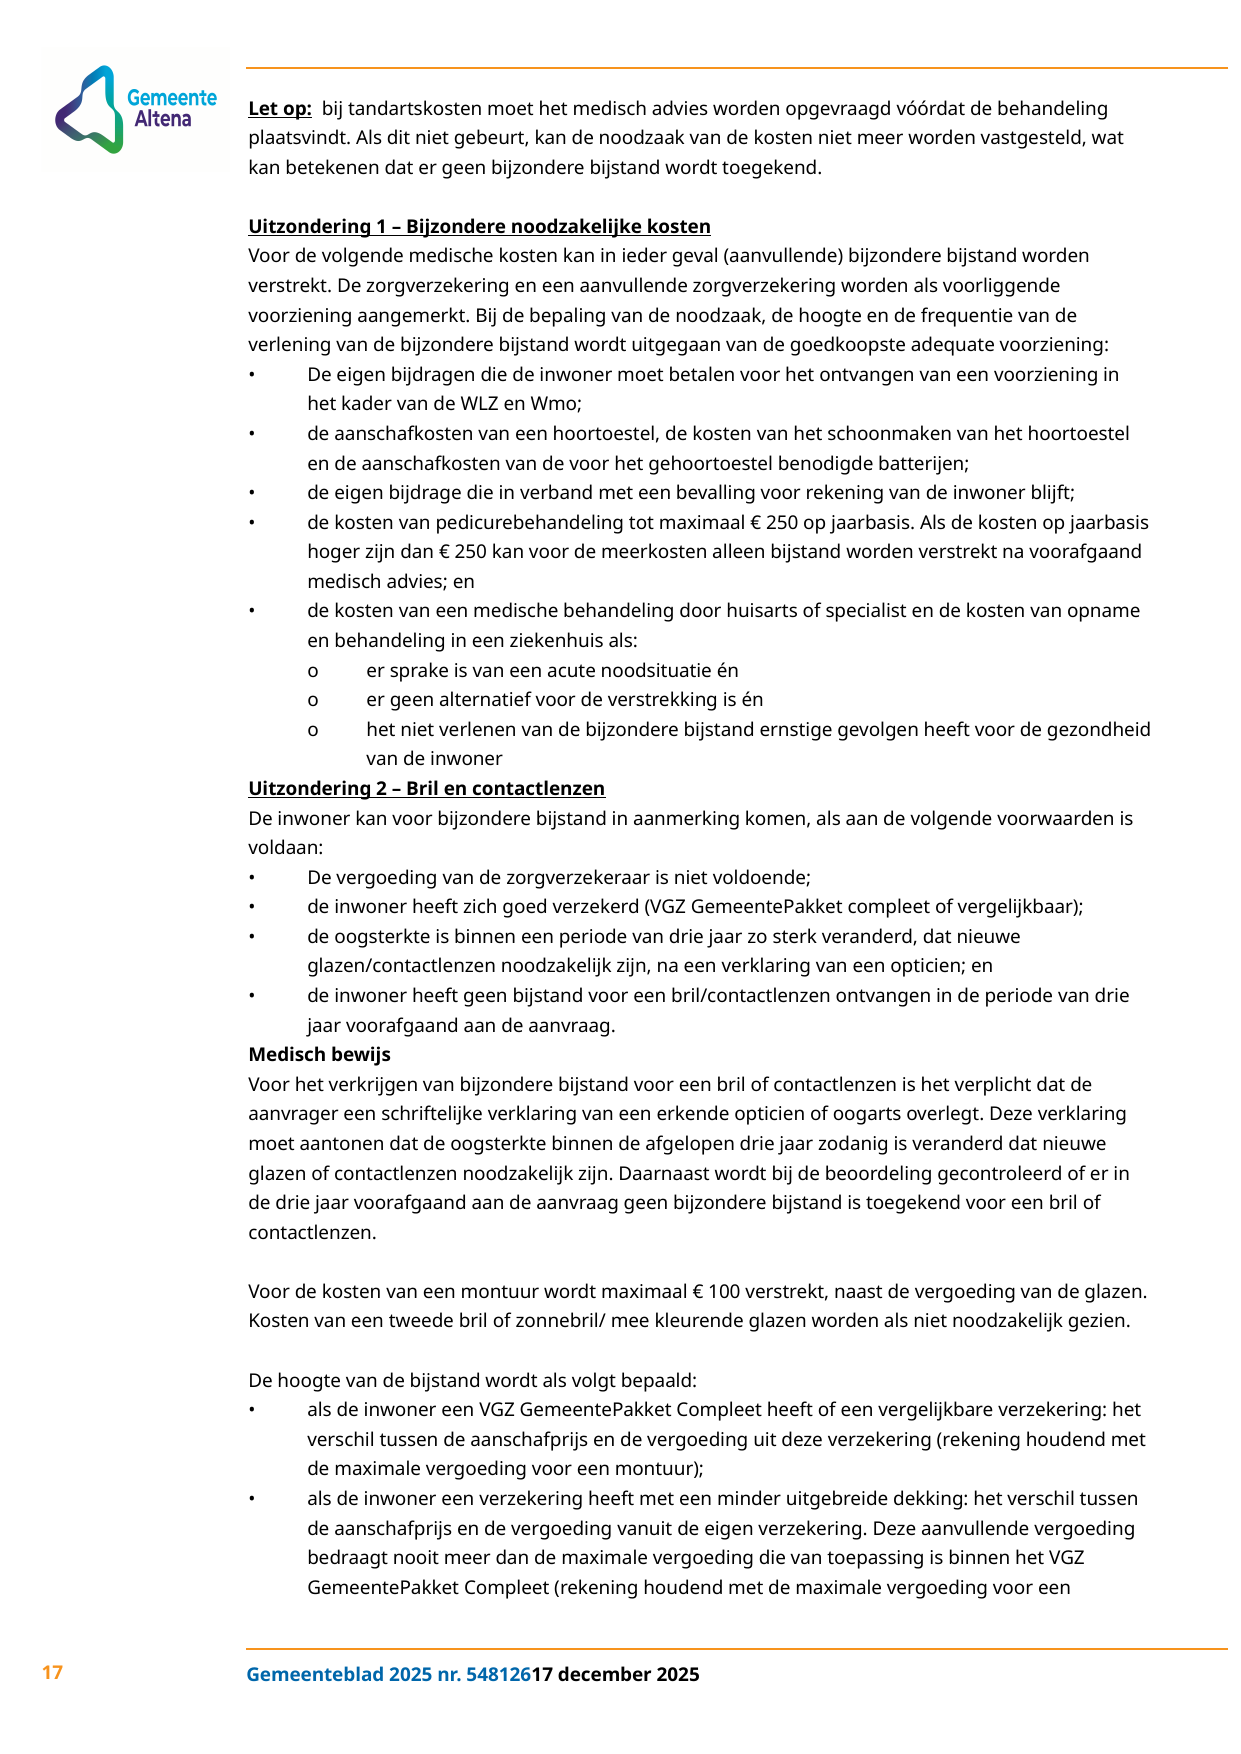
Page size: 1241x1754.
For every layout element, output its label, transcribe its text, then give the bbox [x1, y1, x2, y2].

text Voor het verkrijgen van bijzondere bijstand voor een bril of contactlenzen is het verplicht dat de aanvrager een schriftelijke verklaring van een erkende opticien of oogarts overlegt. Deze verklaring moet aantonen dat de oogsterkte binnen de afgelopen drie jaar zodanig is veranderd dat nieuwe glazen of contactlenzen noodzakelijk zijn. Daarnaast wordt bij de beoordeling gecontroleerd of er in de drie jaar voorafgaand aan de aanvraag geen bijzondere bijstand is toegekend voor een bril of contactlenzen. [248, 1071, 1152, 1245]
list de inwoner heeft zich goed verzekerd (VGZ GemeentePakket compleet of vergelijkbaar); [248, 893, 1152, 919]
list De eigen bijdragen die de inwoner moet betalen voor het ontvangen van een voorziening in het kader van de WLZ en Wmo; [248, 361, 1152, 416]
list de kosten van pedicurebehandeling tot maximaal € 250 op jaarbasis. Als de kosten op jaarbasis hoger zijn dan € 250 kan voor de meerkosten alleen bijstand worden verstrekt na voorafgaand medisch advies; en [248, 509, 1152, 594]
list de aanschafkosten van een hoortoestel, de kosten van het schoonmaken van het hoortoestel en de aanschafkosten van de voor het gehoortoestel benodigde batterijen; [248, 420, 1152, 476]
text Voor de kosten van een montuur wordt maximaal € 100 verstrekt, naast de vergoeding van de glazen. Kosten van een tweede bril of zonnebril/ mee kleurende glazen worden als niet noodzakelijk gezien. [248, 1278, 1152, 1333]
list het niet verlenen van de bijzondere bijstand ernstige gevolgen heeft voor de gezondheid van de inwoner [307, 716, 1152, 771]
list er sprake is van een acute noodsituatie én [307, 657, 1152, 683]
list de kosten van een medische behandeling door huisarts of specialist en de kosten van opname en behandeling in een ziekenhuis als: [248, 598, 1152, 653]
list de oogsterkte is binnen een periode van drie jaar zo sterk veranderd, dat nieuwe glazen/contactlenzen noodzakelijk zijn, na een verklaring van een opticien; en [248, 923, 1152, 978]
text De hoogte van de bijstand wordt als volgt bepaald: [248, 1367, 1152, 1393]
text Voor de volgende medische kosten kan in ieder geval (aanvullende) bijzondere bijstand worden verstrekt. De zorgverzekering en een aanvullende zorgverzekering worden als voorliggende voorziening aangemerkt. Bij de bepaling van de noodzaak, de hoogte en de frequentie van de verlening van de bijzondere bijstand wordt uitgegaan van de goedkoopste adequate voorziening: [248, 243, 1152, 357]
text Uitzondering 2 – Bril en contactlenzen [248, 775, 1152, 801]
list er geen alternatief voor de verstrekking is én [307, 686, 1152, 712]
list als de inwoner een VGZ GemeentePakket Compleet heeft of een vergelijkbare verzekering: het verschil tussen de aanschafprijs en de vergoeding uit deze verzekering (rekening houdend met de maximale vergoeding voor een montuur); [248, 1396, 1152, 1481]
list als de inwoner een verzekering heeft met een minder uitgebreide dekking: het verschil tussen de aanschafprijs en de vergoeding vanuit de eigen verzekering. Deze aanvullende vergoeding bedraagt nooit meer dan de maximale vergoeding die van toepassing is binnen het VGZ GemeentePakket Compleet (rekening houdend met de maximale vergoeding voor een [248, 1485, 1152, 1600]
list de eigen bijdrage die in verband met een bevalling voor rekening van de inwoner blijft; [248, 479, 1152, 505]
text Medisch bewijs [248, 1041, 1152, 1067]
text De inwoner kan voor bijzondere bijstand in aanmerking komen, als aan de volgende voorwaarden is voldaan: [248, 805, 1152, 860]
text Uitzondering 1 – Bijzondere noodzakelijke kosten [248, 213, 1152, 239]
list de inwoner heeft geen bijstand voor een bril/contactlenzen ontvangen in de periode van drie jaar voorafgaand aan de aanvraag. [248, 982, 1152, 1038]
picture [41, 47, 231, 172]
list De vergoeding van de zorgverzekeraar is niet voldoende; [248, 864, 1152, 890]
text Let op: bij tandartskosten moet het medisch advies worden opgevraagd vóórdat de behandeling plaatsvindt. Als dit niet gebeurt, kan de noodzaak van de kosten niet meer worden vastgesteld, wat kan betekenen dat er geen bijzondere bijstand wordt toegekend. [248, 95, 1152, 180]
